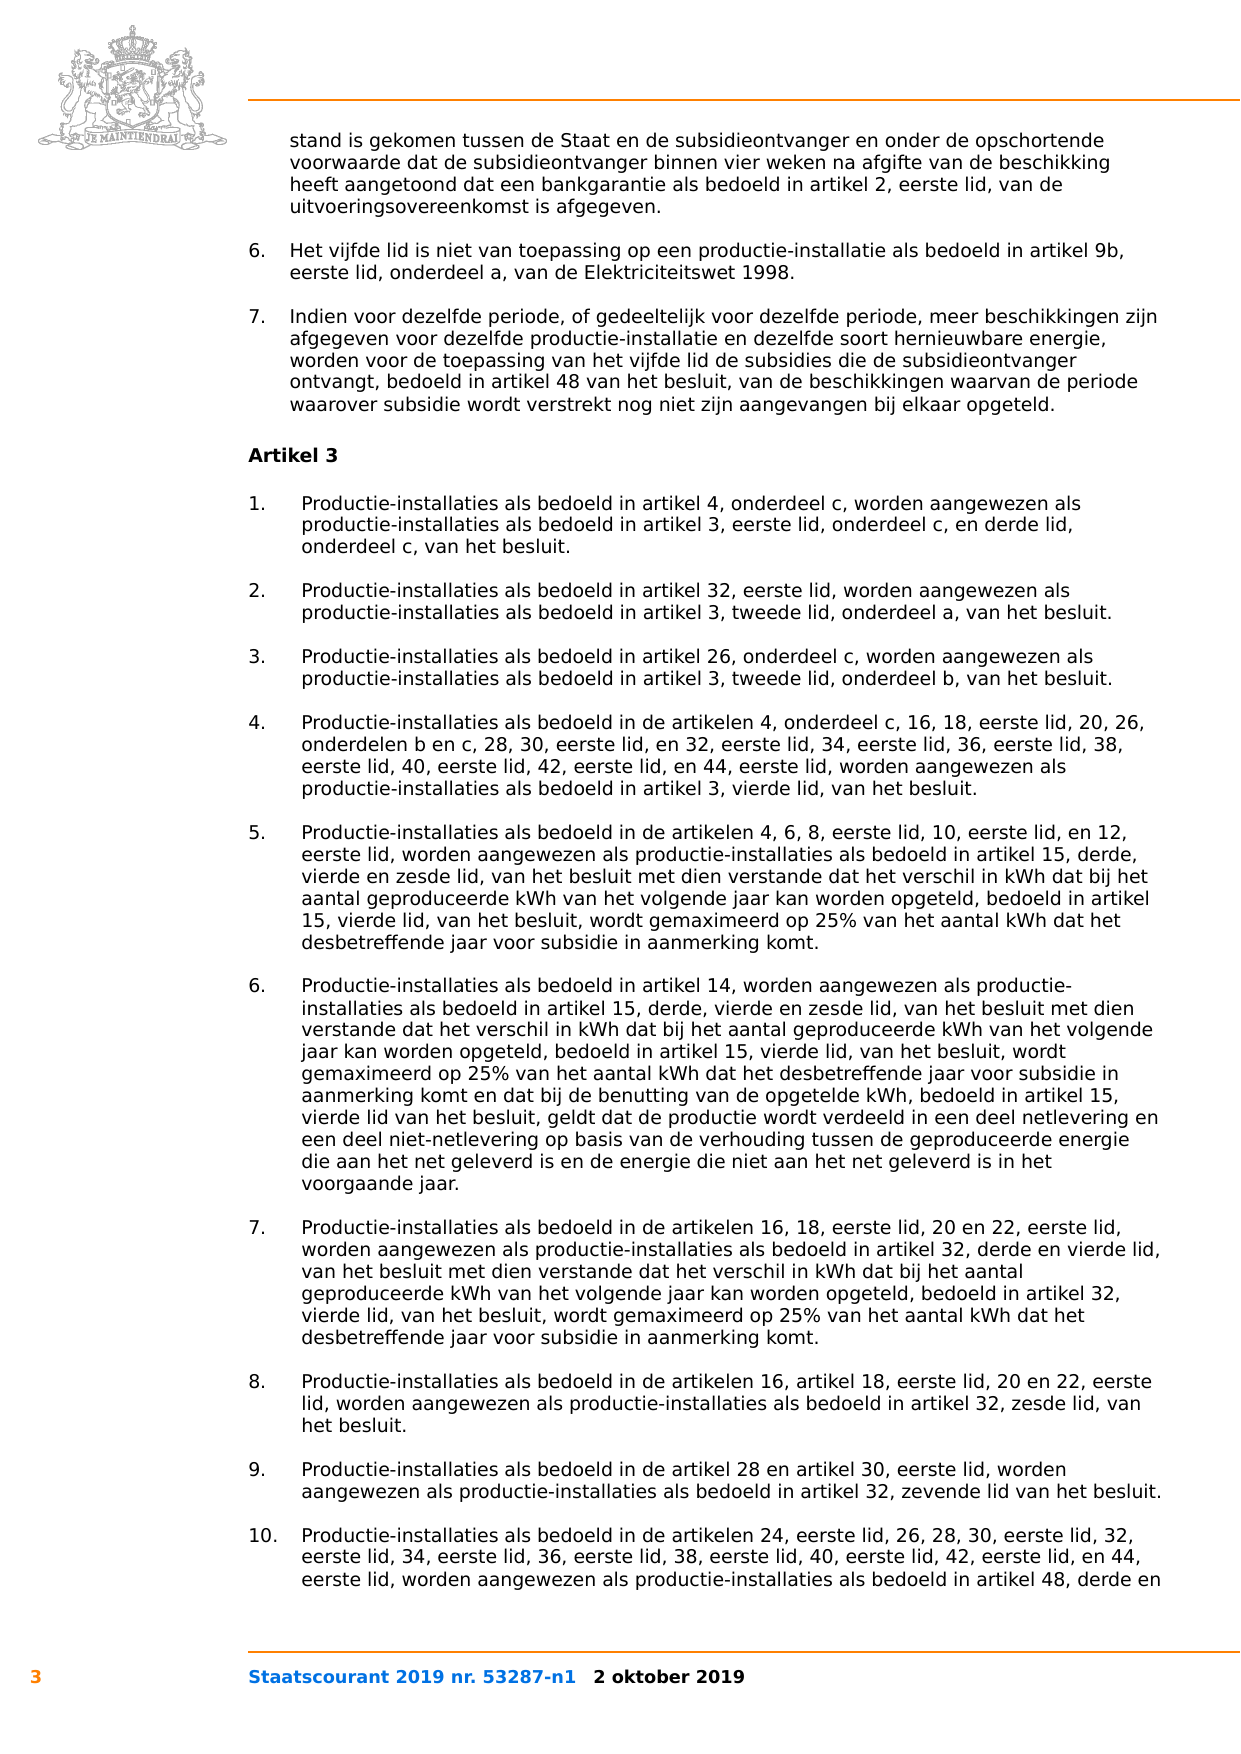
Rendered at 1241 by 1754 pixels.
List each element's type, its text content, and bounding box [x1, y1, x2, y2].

text 7. Productie-installaties als bedoeld in de artikelen 16, 18, eerste lid, 20 en 22, eerste lid, worden aangewezen als productie-installaties als bedoeld in artikel 32, derde en vierde lid, van het besluit met dien verstande dat het verschil in kWh dat bij het aantal geproduceerde kWh van het volgende jaar kan worden opgeteld, bedoeld in artikel 32, vierde lid, van het besluit, wordt gemaximeerd op 25% van het aantal kWh dat het desbetreffende jaar voor subsidie in aanmerking komt. [248, 1217, 1163, 1349]
text 3. Productie-installaties als bedoeld in artikel 26, onderdeel c, worden aangewezen als productie-installaties als bedoeld in artikel 3, tweede lid, onderdeel b, van het besluit. [248, 646, 1163, 690]
text 8. Productie-installaties als bedoeld in de artikelen 16, artikel 18, eerste lid, 20 en 22, eerste lid, worden aangewezen als productie-installaties als bedoeld in artikel 32, zesde lid, van het besluit. [248, 1371, 1163, 1437]
text 6. Productie-installaties als bedoeld in artikel 14, worden aangewezen als productie-installaties als bedoeld in artikel 15, derde, vierde en zesde lid, van het besluit met dien verstande dat het verschil in kWh dat bij het aantal geproduceerde kWh van het volgende jaar kan worden opgeteld, bedoeld in artikel 15, vierde lid, van het besluit, wordt gemaximeerd op 25% van het aantal kWh dat het desbetreffende jaar voor subsidie in aanmerking komt en dat bij de benutting van de opgetelde kWh, bedoeld in artikel 15, vierde lid van het besluit, geldt dat de productie wordt verdeeld in een deel netlevering en een deel niet-netlevering op basis van de verhouding tussen de geproduceerde energie die aan het net geleverd is en de energie die niet aan het net geleverd is in het voorgaande jaar. [248, 975, 1163, 1195]
picture [38, 25, 227, 150]
text 1. Productie-installaties als bedoeld in artikel 4, onderdeel c, worden aangewezen als productie-installaties als bedoeld in artikel 3, eerste lid, onderdeel c, en derde lid, onderdeel c, van het besluit. [248, 492, 1163, 558]
text 6. Het vijfde lid is niet van toepassing op een productie-installatie als bedoeld in artikel 9b, eerste lid, onderdeel a, van de Elektriciteitswet 1998. [248, 240, 1163, 284]
subtitle Artikel 3 [248, 445, 1163, 467]
text 9. Productie-installaties als bedoeld in de artikel 28 en artikel 30, eerste lid, worden aangewezen als productie-installaties als bedoeld in artikel 32, zevende lid van het besluit. [248, 1459, 1163, 1503]
text 7. Indien voor dezelfde periode, of gedeeltelijk voor dezelfde periode, meer beschikkingen zijn afgegeven voor dezelfde productie-installatie en dezelfde soort hernieuwbare energie, worden voor de toepassing van het vijfde lid de subsidies die de subsidieontvanger ontvangt, bedoeld in artikel 48 van het besluit, van de beschikkingen waarvan de periode waarover subsidie wordt verstrekt nog niet zijn aangevangen bij elkaar opgeteld. [248, 306, 1163, 415]
text 2. Productie-installaties als bedoeld in artikel 32, eerste lid, worden aangewezen als productie-installaties als bedoeld in artikel 3, tweede lid, onderdeel a, van het besluit. [248, 580, 1163, 624]
text stand is gekomen tussen de Staat en de subsidieontvanger en onder de opschortende voorwaarde dat de subsidieontvanger binnen vier weken na afgifte van de beschikking heeft aangetoond dat een bankgarantie als bedoeld in artikel 2, eerste lid, van de uitvoeringsovereenkomst is afgegeven. [248, 130, 1163, 218]
text 4. Productie-installaties als bedoeld in de artikelen 4, onderdeel c, 16, 18, eerste lid, 20, 26, onderdelen b en c, 28, 30, eerste lid, en 32, eerste lid, 34, eerste lid, 36, eerste lid, 38, eerste lid, 40, eerste lid, 42, eerste lid, en 44, eerste lid, worden aangewezen als productie-installaties als bedoeld in artikel 3, vierde lid, van het besluit. [248, 712, 1163, 800]
text 10. Productie-installaties als bedoeld in de artikelen 24, eerste lid, 26, 28, 30, eerste lid, 32, eerste lid, 34, eerste lid, 36, eerste lid, 38, eerste lid, 40, eerste lid, 42, eerste lid, en 44, eerste lid, worden aangewezen als productie-installaties als bedoeld in artikel 48, derde en [248, 1524, 1163, 1590]
text 5. Productie-installaties als bedoeld in de artikelen 4, 6, 8, eerste lid, 10, eerste lid, en 12, eerste lid, worden aangewezen als productie-installaties als bedoeld in artikel 15, derde, vierde en zesde lid, van het besluit met dien verstande dat het verschil in kWh dat bij het aantal geproduceerde kWh van het volgende jaar kan worden opgeteld, bedoeld in artikel 15, vierde lid, van het besluit, wordt gemaximeerd op 25% van het aantal kWh dat het desbetreffende jaar voor subsidie in aanmerking komt. [248, 822, 1163, 953]
